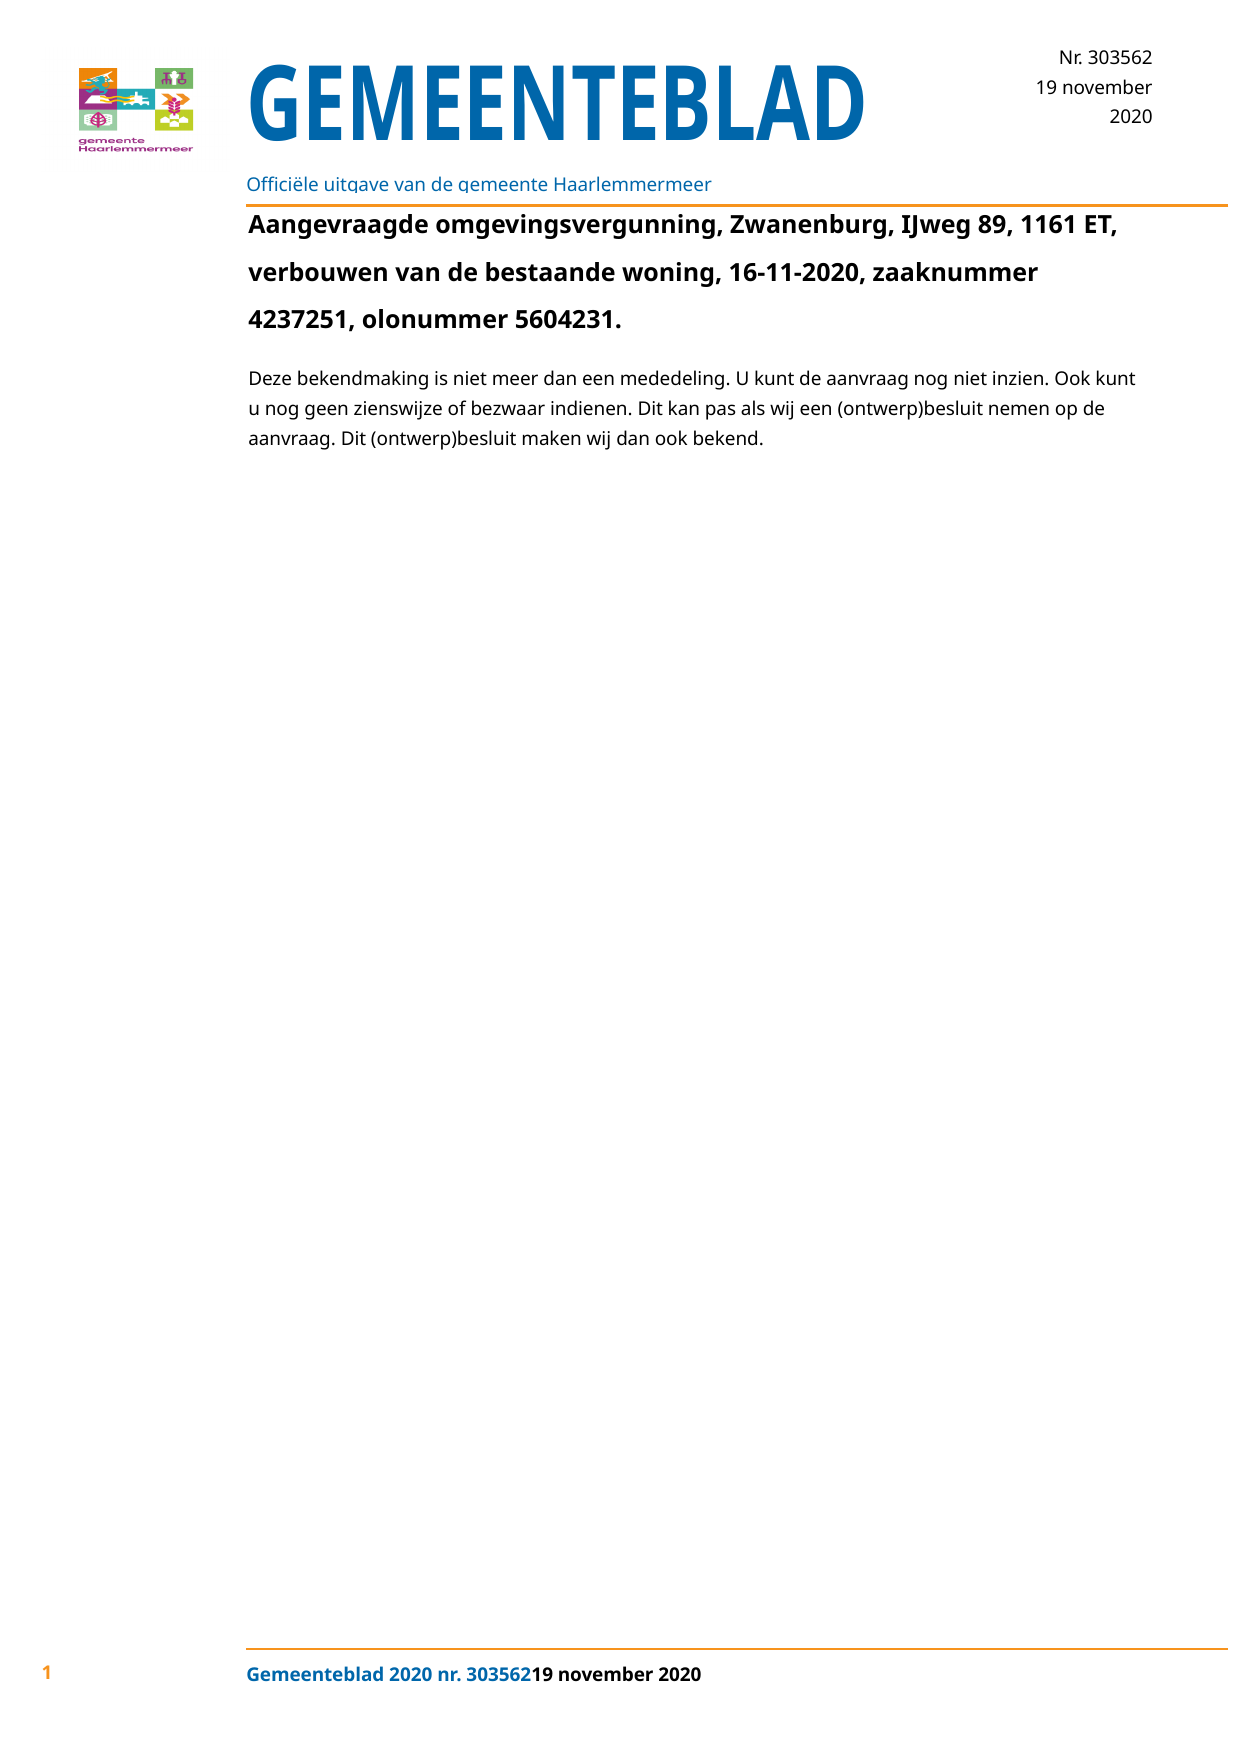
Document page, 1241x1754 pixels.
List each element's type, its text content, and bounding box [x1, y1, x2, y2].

text Deze bekendmaking is niet meer dan een mededeling. U kunt de aanvraag nog niet inzien. Ook kunt u nog geen zienswijze of bezwaar indienen. Dit kan pas als wij een (ontwerp)besluit nemen op de aanvraag. Dit (ontwerp)besluit maken wij dan ook bekend. [248, 366, 1152, 450]
text Aangevraagde omgevingsvergunning, Zwanenburg, IJweg 89, 1161 ET, verbouwen van de bestaande woning, 16-11-2020, zaaknummer 4237251, olonummer 5604231. [248, 207, 1152, 336]
picture [41, 47, 231, 172]
